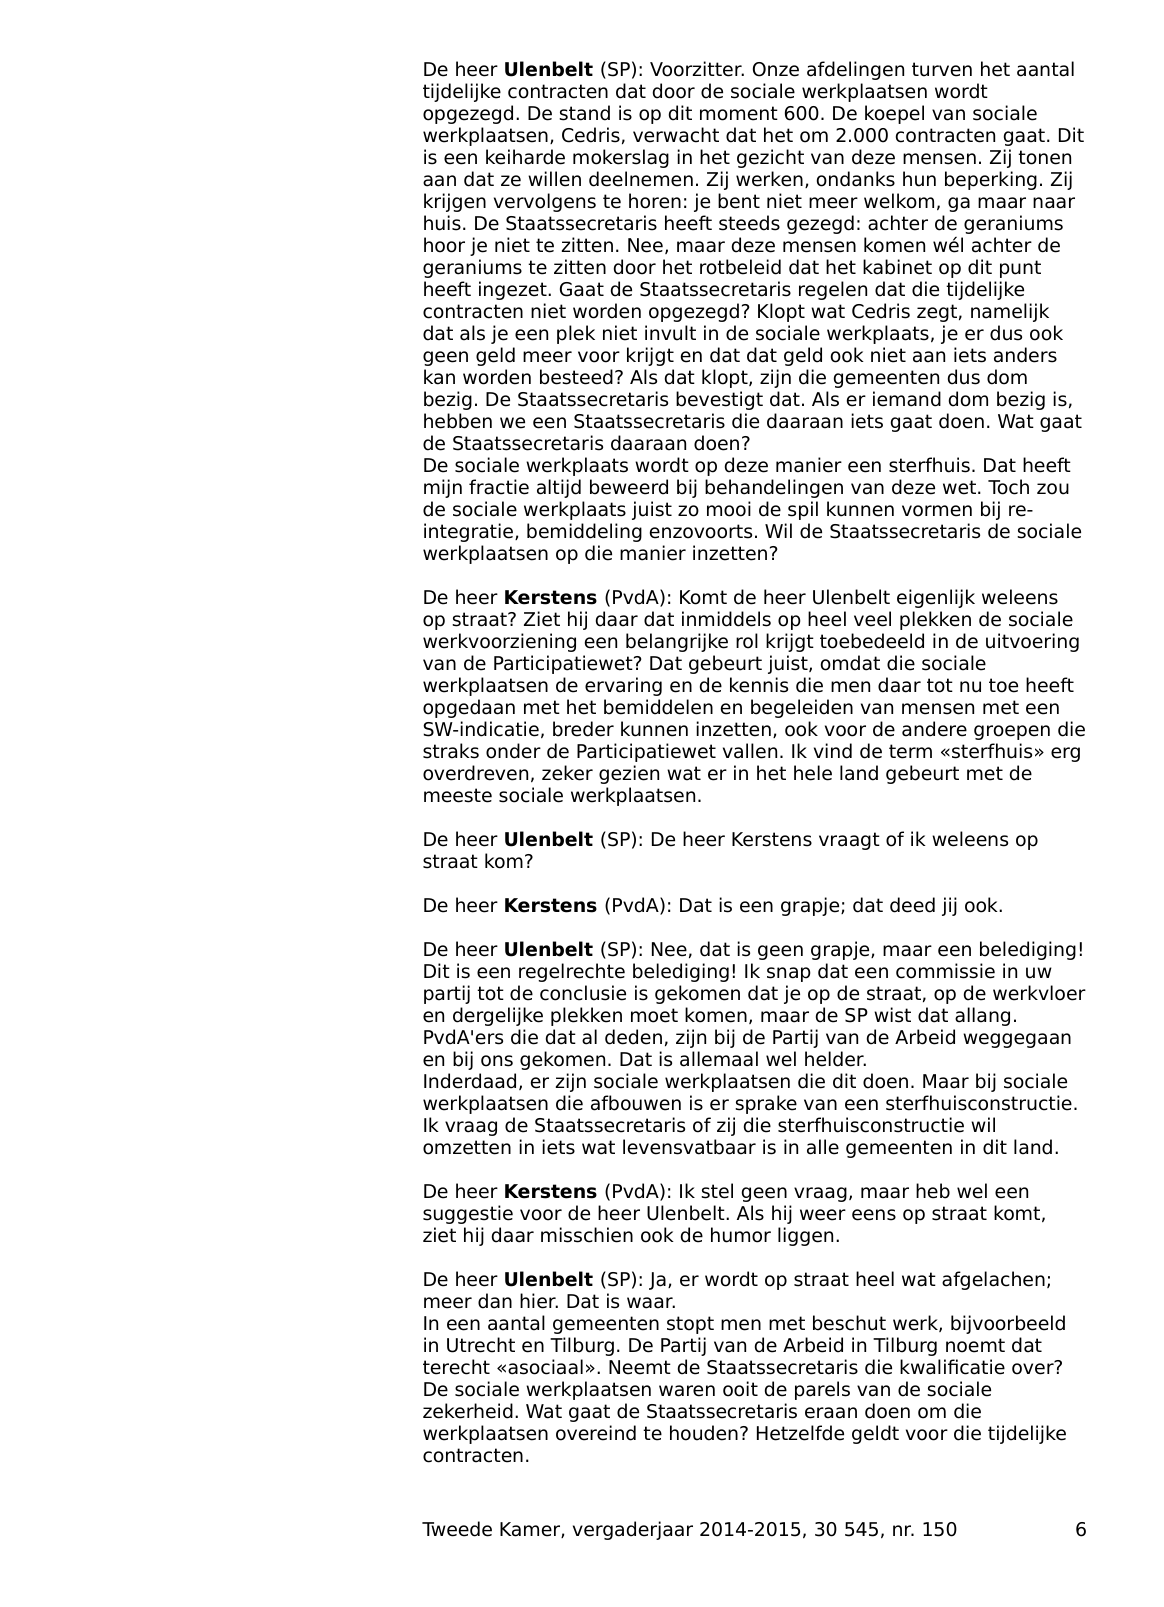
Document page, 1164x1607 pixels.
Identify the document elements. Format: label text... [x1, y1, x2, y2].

text De heer Kerstens (PvdA): Komt de heer Ulenbelt eigenlijk weleens op straat? Ziet hij daar dat inmiddels op heel veel plekken de sociale werkvoorziening een belangrijke rol krijgt toebedeeld in de uitvoering van de Participatiewet? Dat gebeurt juist, omdat die sociale werkplaatsen de ervaring en de kennis die men daar tot nu toe heeft opgedaan met het bemiddelen en begeleiden van mensen met een SW-indicatie, breder kunnen inzetten, ook voor de andere groepen die straks onder de Participatiewet vallen. Ik vind de term «sterfhuis» erg overdreven, zeker gezien wat er in het hele land gebeurt met de meeste sociale werkplaatsen. [422, 587, 1087, 807]
text In een aantal gemeenten stopt men met beschut werk, bijvoorbeeld in Utrecht en Tilburg. De Partij van de Arbeid in Tilburg noemt dat terecht «asociaal». Neemt de Staatssecretaris die kwalificatie over? De sociale werkplaatsen waren ooit de parels van de sociale zekerheid. Wat gaat de Staatssecretaris eraan doen om die werkplaatsen overeind te houden? Hetzelfde geldt voor die tijdelijke contracten. [422, 1313, 1087, 1467]
text Inderdaad, er zijn sociale werkplaatsen die dit doen. Maar bij sociale werkplaatsen die afbouwen is er sprake van een sterfhuisconstructie. Ik vraag de Staatssecretaris of zij die sterfhuisconstructie wil omzetten in iets wat levensvatbaar is in alle gemeenten in dit land. [422, 1071, 1087, 1159]
text De heer Kerstens (PvdA): Ik stel geen vraag, maar heb wel een suggestie voor de heer Ulenbelt. Als hij weer eens op straat komt, ziet hij daar misschien ook de humor liggen. [422, 1181, 1087, 1247]
text De heer Ulenbelt (SP): Ja, er wordt op straat heel wat afgelachen; meer dan hier. Dat is waar. [422, 1269, 1087, 1313]
text De heer Kerstens (PvdA): Dat is een grapje; dat deed jij ook. [422, 895, 1087, 917]
text De heer Ulenbelt (SP): Nee, dat is geen grapje, maar een belediging! Dit is een regelrechte belediging! Ik snap dat een commissie in uw partij tot de conclusie is gekomen dat je op de straat, op de werkvloer en dergelijke plekken moet komen, maar de SP wist dat allang. PvdA'ers die dat al deden, zijn bij de Partij van de Arbeid weggegaan en bij ons gekomen. Dat is allemaal wel helder. [422, 939, 1087, 1071]
text De heer Ulenbelt (SP): Voorzitter. Onze afdelingen turven het aantal tijdelijke contracten dat door de sociale werkplaatsen wordt opgezegd. De stand is op dit moment 600. De koepel van sociale werkplaatsen, Cedris, verwacht dat het om 2.000 contracten gaat. Dit is een keiharde mokerslag in het gezicht van deze mensen. Zij tonen aan dat ze willen deelnemen. Zij werken, ondanks hun beperking. Zij krijgen vervolgens te horen: je bent niet meer welkom, ga maar naar huis. De Staatssecretaris heeft steeds gezegd: achter de geraniums hoor je niet te zitten. Nee, maar deze mensen komen wél achter de geraniums te zitten door het rotbeleid dat het kabinet op dit punt heeft ingezet. Gaat de Staatssecretaris regelen dat die tijdelijke contracten niet worden opgezegd? Klopt wat Cedris zegt, namelijk dat als je een plek niet invult in de sociale werkplaats, je er dus ook geen geld meer voor krijgt en dat dat geld ook niet aan iets anders kan worden besteed? Als dat klopt, zijn die gemeenten dus dom bezig. De Staatssecretaris bevestigt dat. Als er iemand dom bezig is, hebben we een Staatssecretaris die daaraan iets gaat doen. Wat gaat de Staatssecretaris daaraan doen? [422, 59, 1087, 455]
text De heer Ulenbelt (SP): De heer Kerstens vraagt of ik weleens op straat kom? [422, 829, 1087, 873]
text De sociale werkplaats wordt op deze manier een sterfhuis. Dat heeft mijn fractie altijd beweerd bij behandelingen van deze wet. Toch zou de sociale werkplaats juist zo mooi de spil kunnen vormen bij re-integratie, bemiddeling enzovoorts. Wil de Staatssecretaris de sociale werkplaatsen op die manier inzetten? [422, 455, 1087, 564]
